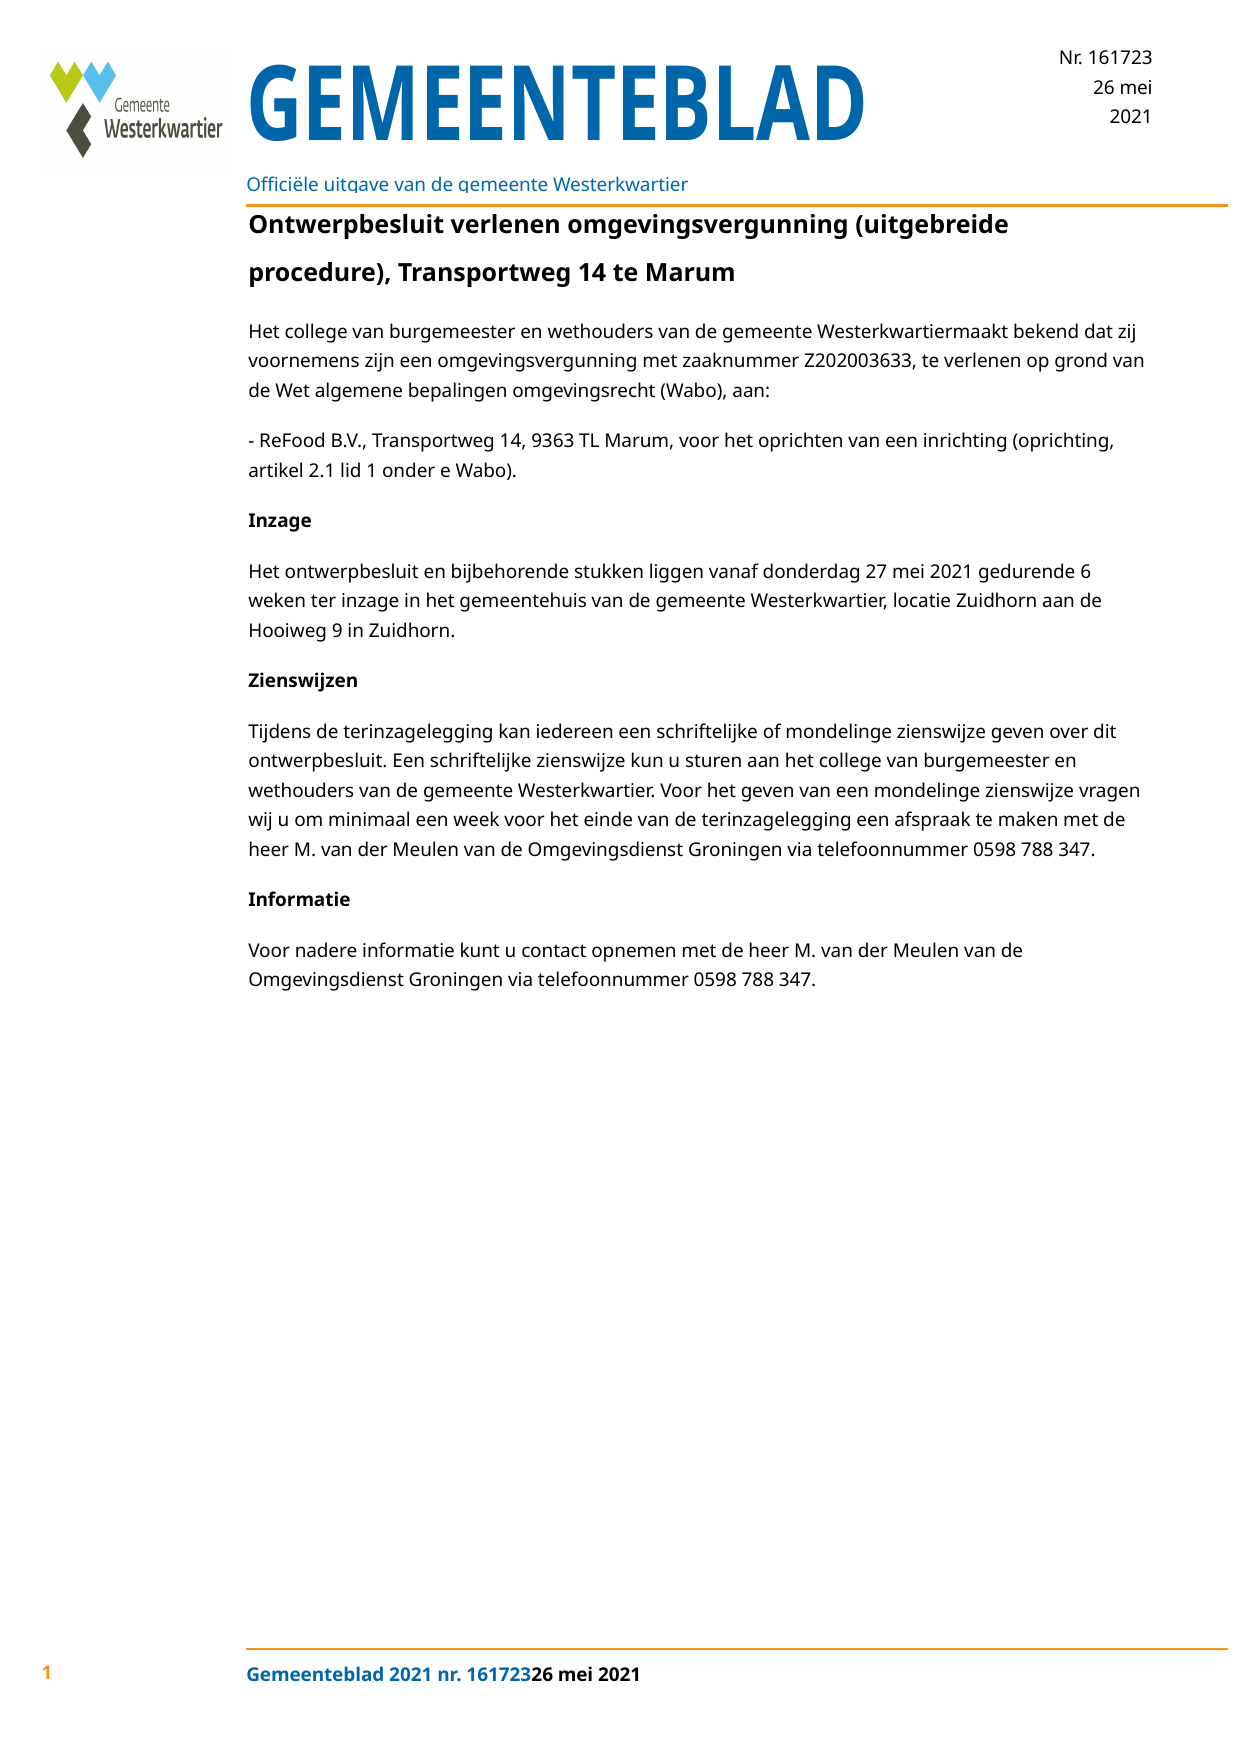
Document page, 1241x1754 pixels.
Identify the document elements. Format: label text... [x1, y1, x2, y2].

text Ontwerpbesluit verlenen omgevingsvergunning (uitgebreide procedure), Transportweg 14 te Marum [248, 207, 1152, 288]
text Het college van burgemeester en wethouders van de gemeente Westerkwartiermaakt bekend dat zij voornemens zijn een omgevingsvergunning met zaaknummer Z202003633, te verlenen op grond van de Wet algemene bepalingen omgevingsrecht (Wabo), aan: [248, 318, 1152, 403]
text Voor nadere informatie kunt u contact opnemen met de heer M. van der Meulen van de Omgevingsdienst Groningen via telefoonnummer 0598 788 347. [248, 937, 1152, 992]
text Zienswijzen [248, 667, 1152, 693]
text Het ontwerpbesluit en bijbehorende stukken liggen vanaf donderdag 27 mei 2021 gedurende 6 weken ter inzage in het gemeentehuis van de gemeente Westerkwartier, locatie Zuidhorn aan de Hooiweg 9 in Zuidhorn. [248, 558, 1152, 643]
text Informatie [248, 887, 1152, 912]
picture [41, 47, 231, 172]
text - ReFood B.V., Transportweg 14, 9363 TL Marum, voor het oprichten van een inrichting (oprichting, artikel 2.1 lid 1 onder e Wabo). [248, 427, 1152, 483]
text Inzage [248, 507, 1152, 533]
text Tijdens de terinzagelegging kan iedereen een schriftelijke of mondelinge zienswijze geven over dit ontwerpbesluit. Een schriftelijke zienswijze kun u sturen aan het college van burgemeester en wethouders van de gemeente Westerkwartier. Voor het geven van een mondelinge zienswijze vragen wij u om minimaal een week voor het einde van de terinzagelegging een afspraak te maken met de heer M. van der Meulen van de Omgevingsdienst Groningen via telefoonnummer 0598 788 347. [248, 718, 1152, 862]
